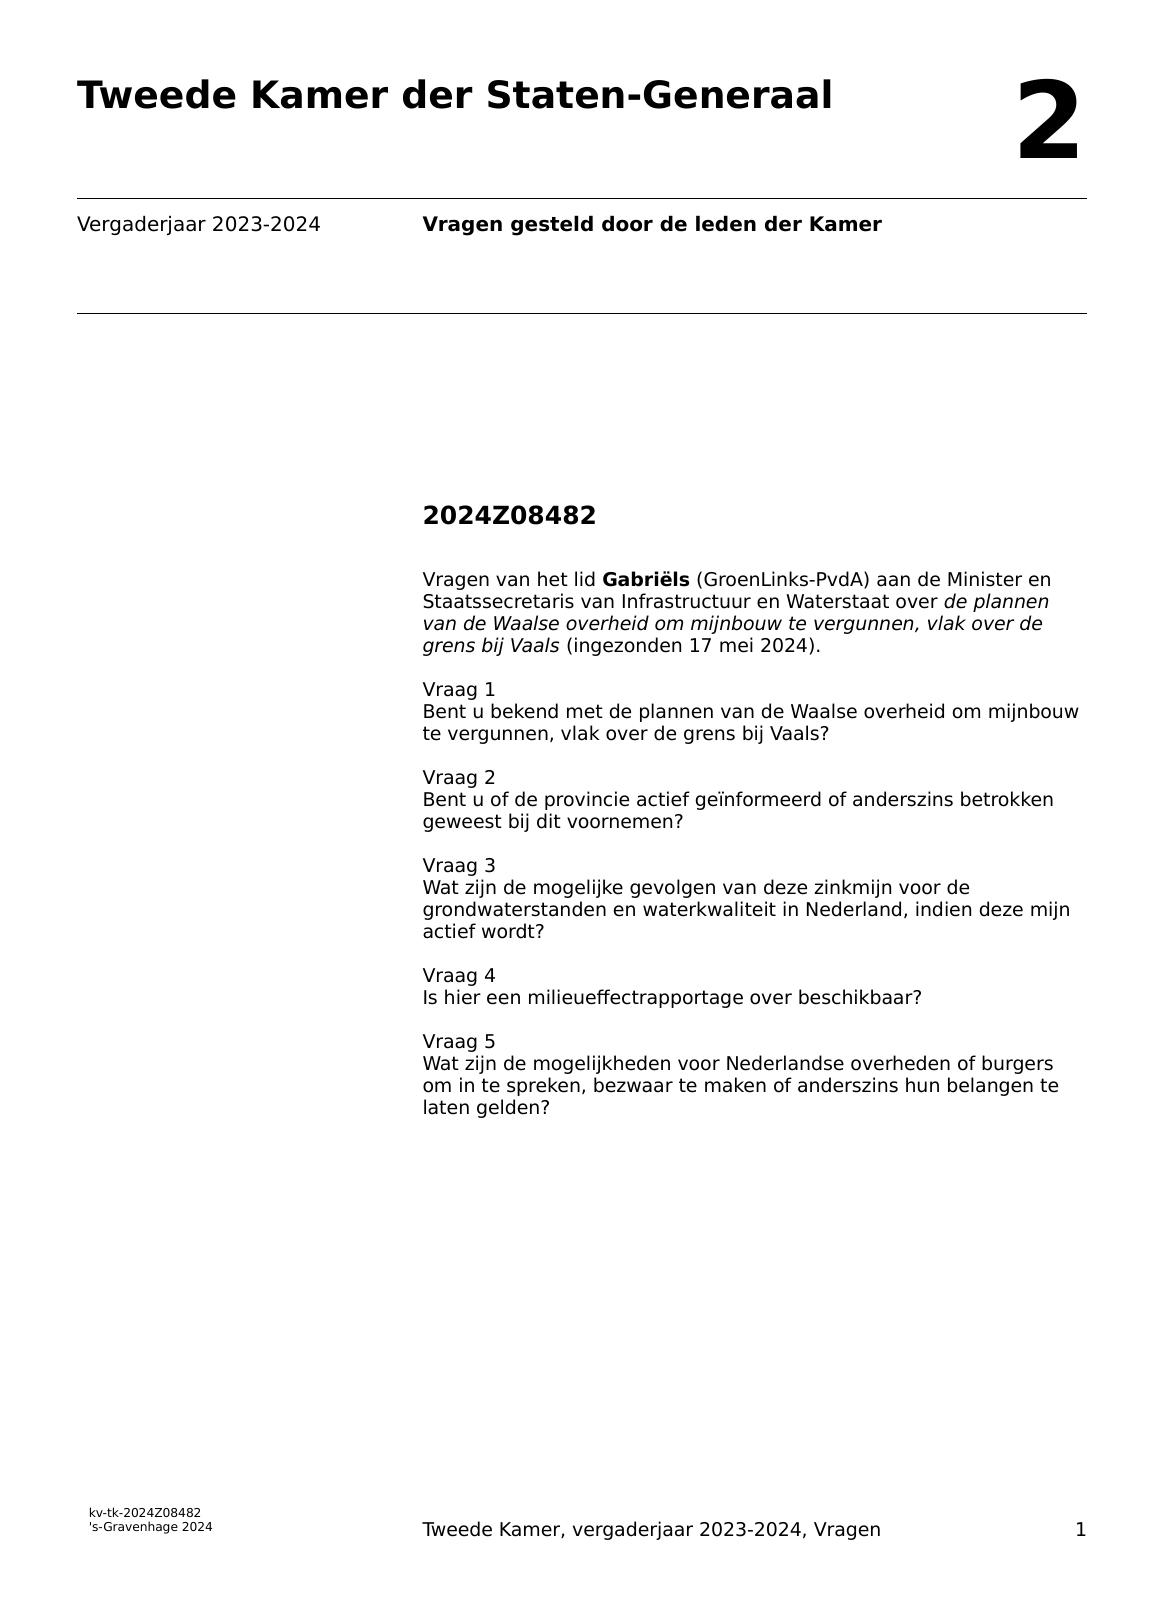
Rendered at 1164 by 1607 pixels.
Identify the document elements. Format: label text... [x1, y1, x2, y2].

text Bent u of de provincie actief geïnformeerd of anderszins betrokken geweest bij dit voornemen? [422, 789, 1087, 833]
text Vraag 4 [422, 965, 1087, 987]
text Wat zijn de mogelijke gevolgen van deze zinkmijn voor de grondwaterstanden en waterkwaliteit in Nederland, indien deze mijn actief wordt? [422, 877, 1087, 943]
text Vraag 2 [422, 767, 1087, 789]
text Bent u bekend met de plannen van de Waalse overheid om mijnbouw te vergunnen, vlak over de grens bij Vaals? [422, 701, 1087, 745]
table_header 2 [886, 59, 1087, 198]
text 2024Z08482 [422, 501, 1087, 531]
table_cell Vragen gesteld door de leden der Kamer [422, 199, 1087, 313]
text Is hier een milieueffectrapportage over beschikbaar? [422, 987, 1087, 1009]
table_header Tweede Kamer der Staten-Generaal [77, 59, 886, 198]
text Vraag 5 [422, 1031, 1087, 1053]
text 's-Gravenhage 2024 [88, 1520, 323, 1534]
text Vraag 1 [422, 679, 1087, 701]
text Wat zijn de mogelijkheden voor Nederlandse overheden of burgers om in te spreken, bezwaar te maken of anderszins hun belangen te laten gelden? [422, 1053, 1087, 1119]
table_cell Vergaderjaar 2023-2024 [77, 199, 422, 313]
text Vragen van het lid Gabriëls (GroenLinks-PvdA) aan de Minister en Staatssecretaris van Infrastructuur en Waterstaat over de plannen van de Waalse overheid om mijnbouw te vergunnen, vlak over de grens bij Vaals (ingezonden 17 mei 2024). [422, 569, 1087, 657]
text Vraag 3 [422, 855, 1087, 877]
text kv-tk-2024Z08482 [88, 1506, 323, 1520]
